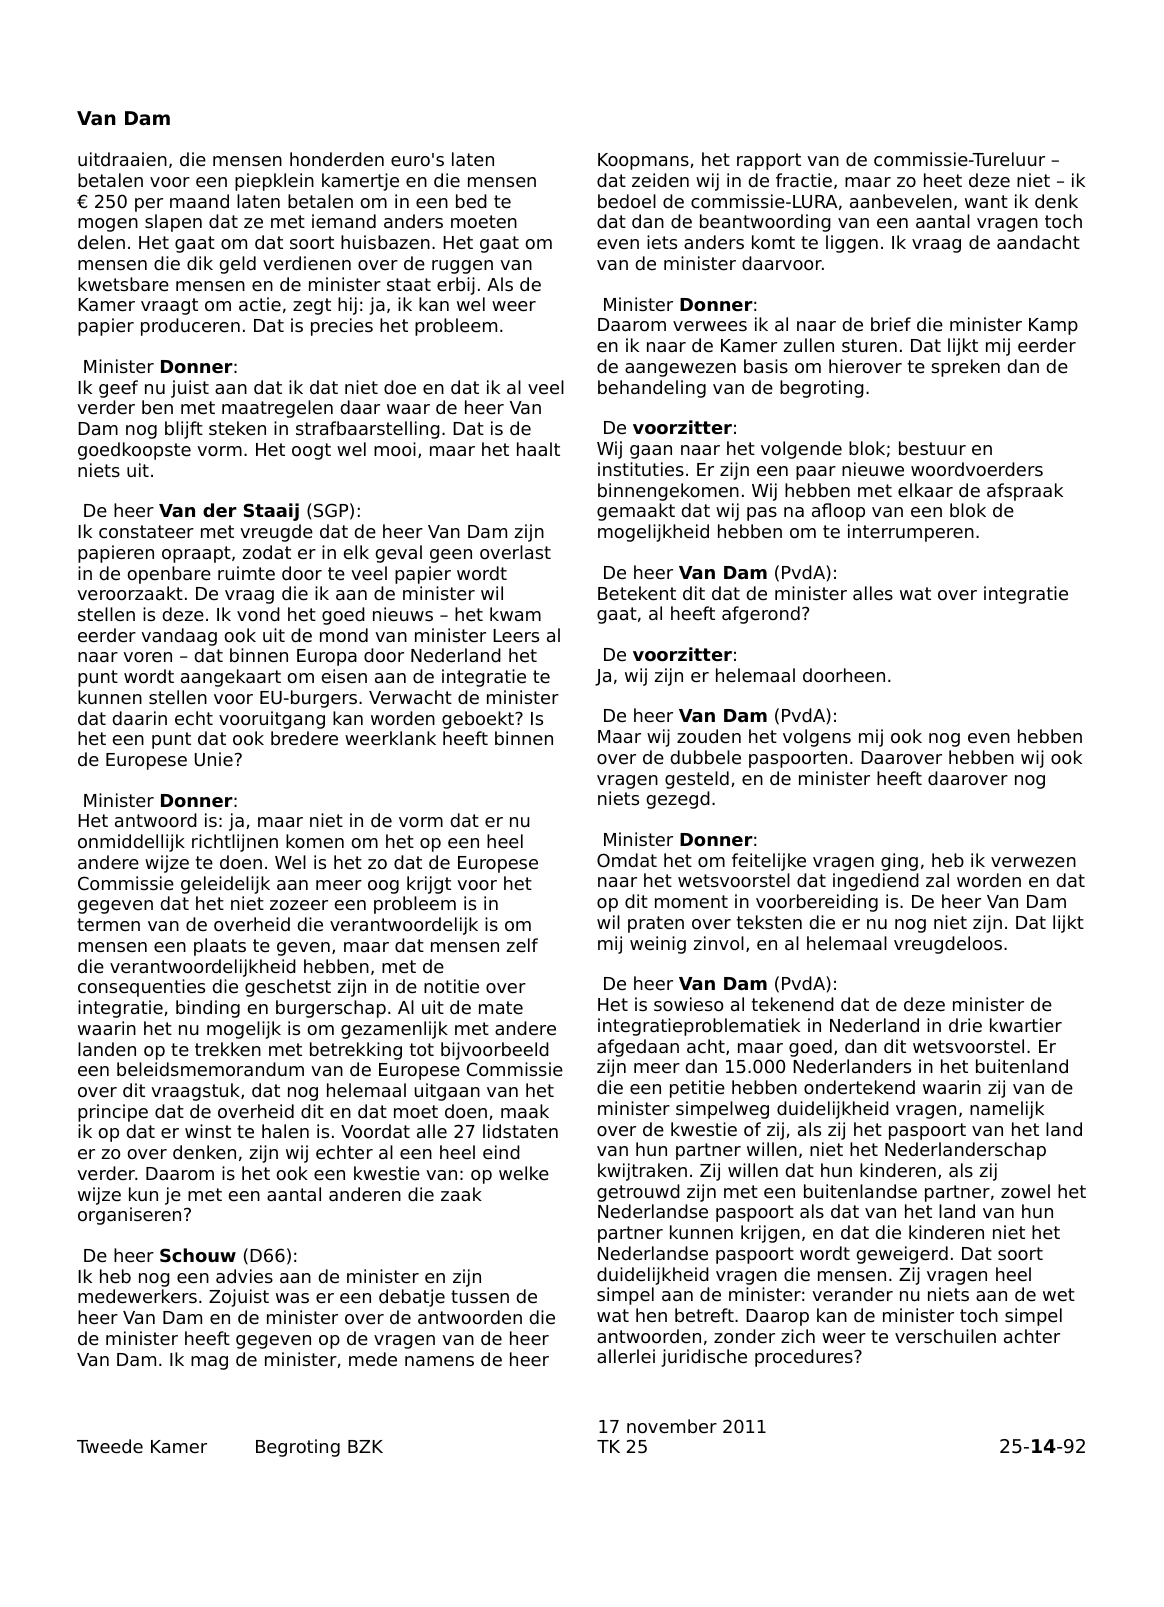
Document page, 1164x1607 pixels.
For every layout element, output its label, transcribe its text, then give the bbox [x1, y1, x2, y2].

text Ik geef nu juist aan dat ik dat niet doe en dat ik al veel verder ben met maatregelen daar waar de heer Van Dam nog blijft steken in strafbaarstelling. Dat is de goedkoopste vorm. Het oogt wel mooi, maar het haalt niets uit. [77, 377, 567, 481]
text Maar wij zouden het volgens mij ook nog even hebben over de dubbele paspoorten. Daarover hebben wij ook vragen gesteld, en de minister heeft daarover nog niets gezegd. [596, 727, 1087, 810]
text Minister Donner: [596, 830, 1087, 851]
text Omdat het om feitelijke vragen ging, heb ik verwezen naar het wetsvoorstel dat ingediend zal worden en dat op dit moment in voorbereiding is. De heer Van Dam wil praten over teksten die er nu nog niet zijn. Dat lijkt mij weinig zinvol, en al helemaal vreugdeloos. [596, 851, 1087, 954]
text Het is sowieso al tekenend dat de deze minister de integratieproblematiek in Nederland in drie kwartier afgedaan acht, maar goed, dan dit wetsvoorstel. Er zijn meer dan 15.000 Nederlanders in het buitenland die een petitie hebben ondertekend waarin zij van de minister simpelweg duidelijkheid vragen, namelijk over de kwestie of zij, als zij het paspoort van het land van hun partner willen, niet het Nederlanderschap kwijtraken. Zij willen dat hun kinderen, als zij getrouwd zijn met een buitenlandse partner, zowel het Nederlandse paspoort als dat van het land van hun partner kunnen krijgen, en dat die kinderen niet het Nederlandse paspoort wordt geweigerd. Dat soort duidelijkheid vragen die mensen. Zij vragen heel simpel aan de minister: verander nu niets aan de wet wat hen betreft. Daarop kan de minister toch simpel antwoorden, zonder zich weer te verschuilen achter allerlei juridische procedures? [596, 995, 1087, 1368]
text De heer Van Dam (PvdA): [596, 974, 1087, 995]
text De heer Van Dam (PvdA): [596, 706, 1087, 727]
text De heer Van der Staaij (SGP): [77, 501, 567, 522]
text Minister Donner: [77, 357, 567, 377]
text Wij gaan naar het volgende blok; bestuur en instituties. Er zijn een paar nieuwe woordvoerders binnengekomen. Wij hebben met elkaar de afspraak gemaakt dat wij pas na afloop van een blok de mogelijkheid hebben om te interrumperen. [596, 439, 1087, 543]
text Het antwoord is: ja, maar niet in de vorm dat er nu onmiddellijk richtlijnen komen om het op een heel andere wijze te doen. Wel is het zo dat de Europese Commissie geleidelijk aan meer oog krijgt voor het gegeven dat het niet zozeer een probleem is in termen van de overheid die verantwoordelijk is om mensen een plaats te geven, maar dat mensen zelf die verantwoordelijkheid hebben, met de consequenties die geschetst zijn in de notitie over integratie, binding en burgerschap. Al uit de mate waarin het nu mogelijk is om gezamenlijk met andere landen op te trekken met betrekking tot bijvoorbeeld een beleidsmemorandum van de Europese Commissie over dit vraagstuk, dat nog helemaal uitgaan van het principe dat de overheid dit en dat moet doen, maak ik op dat er winst te halen is. Voordat alle 27 lidstaten er zo over denken, zijn wij echter al een heel eind verder. Daarom is het ook een kwestie van: op welke wijze kun je met een aantal anderen die zaak organiseren? [77, 811, 567, 1226]
text uitdraaien, die mensen honderden euro's laten betalen voor een piepklein kamertje en die mensen € 250 per maand laten betalen om in een bed te mogen slapen dat ze met iemand anders moeten delen. Het gaat om dat soort huisbazen. Het gaat om mensen die dik geld verdienen over de ruggen van kwetsbare mensen en de minister staat erbij. Als de Kamer vraagt om actie, zegt hij: ja, ik kan wel weer papier produceren. Dat is precies het probleem. [77, 150, 567, 337]
text Ja, wij zijn er helemaal doorheen. [596, 666, 1087, 686]
text Minister Donner: [596, 294, 1087, 315]
text Daarom verwees ik al naar de brief die minister Kamp en ik naar de Kamer zullen sturen. Dat lijkt mij eerder de aangewezen basis om hierover te spreken dan de behandeling van de begroting. [596, 315, 1087, 398]
text De heer Schouw (D66): [77, 1246, 567, 1267]
text Betekent dit dat de minister alles wat over integratie gaat, al heeft afgerond? [596, 583, 1087, 625]
text Ik heb nog een advies aan de minister en zijn medewerkers. Zojuist was er een debatje tussen de heer Van Dam en de minister over de antwoorden die de minister heeft gegeven op de vragen van de heer Van Dam. Ik mag de minister, mede namens de heer [77, 1267, 567, 1370]
text Minister Donner: [77, 791, 567, 811]
text De voorzitter: [596, 645, 1087, 666]
text De heer Van Dam (PvdA): [596, 563, 1087, 583]
text Koopmans, het rapport van de commissie-Tureluur – dat zeiden wij in de fractie, maar zo heet deze niet – ik bedoel de commissie-LURA, aanbevelen, want ik denk dat dan de beantwoording van een aantal vragen toch even iets anders komt te liggen. Ik vraag de aandacht van de minister daarvoor. [596, 150, 1087, 274]
text De voorzitter: [596, 418, 1087, 439]
text Ik constateer met vreugde dat de heer Van Dam zijn papieren opraapt, zodat er in elk geval geen overlast in de openbare ruimte door te veel papier wordt veroorzaakt. De vraag die ik aan de minister wil stellen is deze. Ik vond het goed nieuws – het kwam eerder vandaag ook uit de mond van minister Leers al naar voren – dat binnen Europa door Nederland het punt wordt aangekaart om eisen aan de integratie te kunnen stellen voor EU-burgers. Verwacht de minister dat daarin echt vooruitgang kan worden geboekt? Is het een punt dat ook bredere weerklank heeft binnen de Europese Unie? [77, 522, 567, 771]
